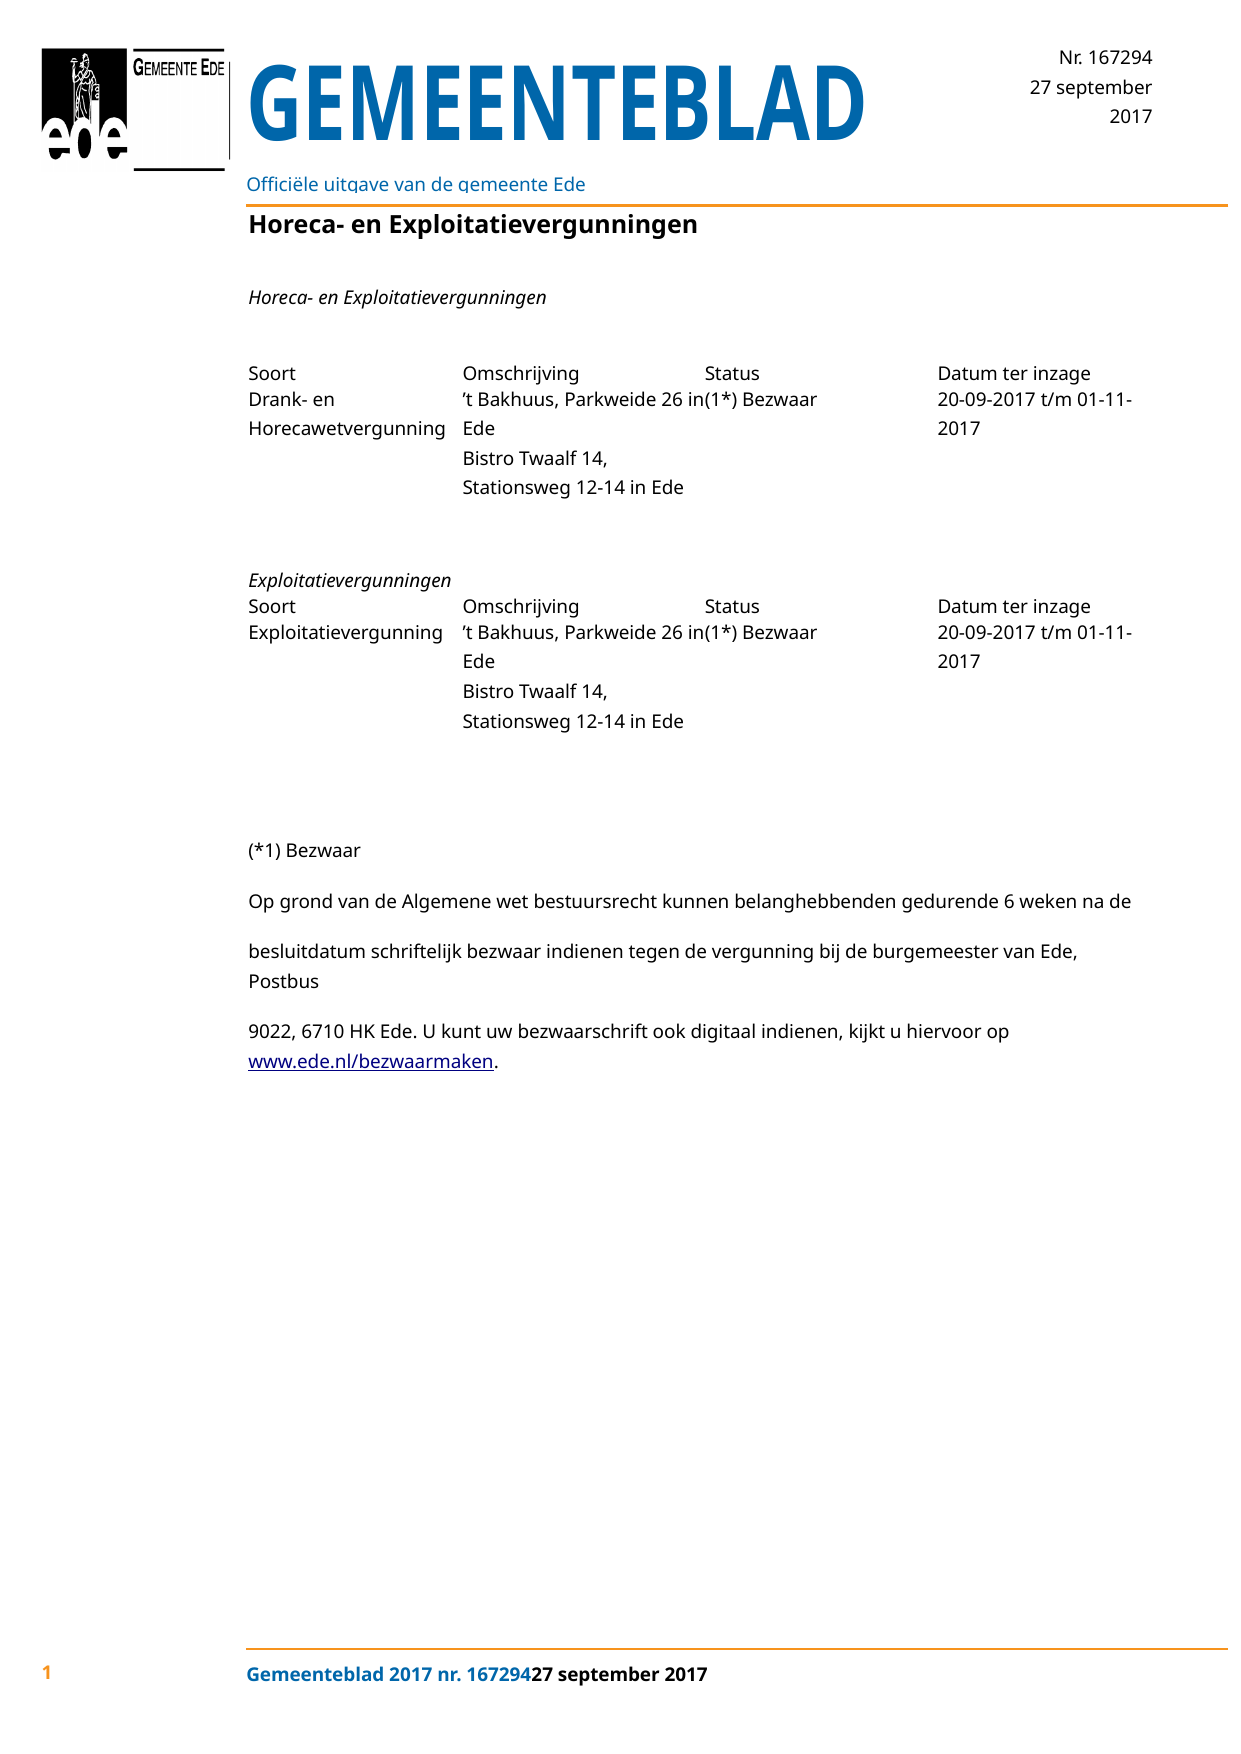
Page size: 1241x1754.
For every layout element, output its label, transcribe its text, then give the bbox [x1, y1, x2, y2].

table_header Datum ter inzage [937, 593, 1152, 619]
text besluitdatum schriftelijk bezwaar indienen tegen de vergunning bij de burgemeester van Ede, Postbus [248, 938, 1152, 994]
text Exploitatievergunningen [248, 567, 1152, 593]
table_cell Exploitatievergunning [248, 619, 462, 733]
table_header Soort [248, 593, 462, 619]
text 9022, 6710 HK Ede. U kunt uw bezwaarschrift ook digitaal indienen, kijkt u hiervoor op www.ede.nl/bezwaarmaken. [248, 1018, 1152, 1074]
table_cell (1*) Bezwaar [705, 619, 937, 733]
text (*1) Bezwaar [248, 838, 1152, 863]
table_cell 20-09-2017 t/m 01-11-2017 [937, 619, 1152, 733]
table_header Omschrijving [462, 593, 704, 619]
table_cell 20-09-2017 t/m 01-11-2017 [937, 386, 1152, 500]
text Horeca- en Exploitatievergunningen [248, 207, 1152, 241]
text Horeca- en Exploitatievergunningen [248, 284, 1152, 309]
table_cell ’t Bakhuus, Parkweide 26 in Ede Bistro Twaalf 14, Stationsweg 12-14 in Ede [462, 386, 704, 500]
table_cell (1*) Bezwaar [705, 386, 937, 500]
text Op grond van de Algemene wet bestuursrecht kunnen belanghebbenden gedurende 6 weken na de [248, 888, 1152, 914]
table_cell Drank- en Horecawetvergunning [248, 386, 462, 500]
table_header Soort [248, 360, 462, 386]
picture [41, 47, 231, 172]
table_cell ’t Bakhuus, Parkweide 26 in Ede Bistro Twaalf 14, Stationsweg 12-14 in Ede [462, 619, 704, 733]
table_header Datum ter inzage [937, 360, 1152, 386]
table_header Status [705, 360, 937, 386]
table_header Omschrijving [462, 360, 704, 386]
table_header Status [705, 593, 937, 619]
